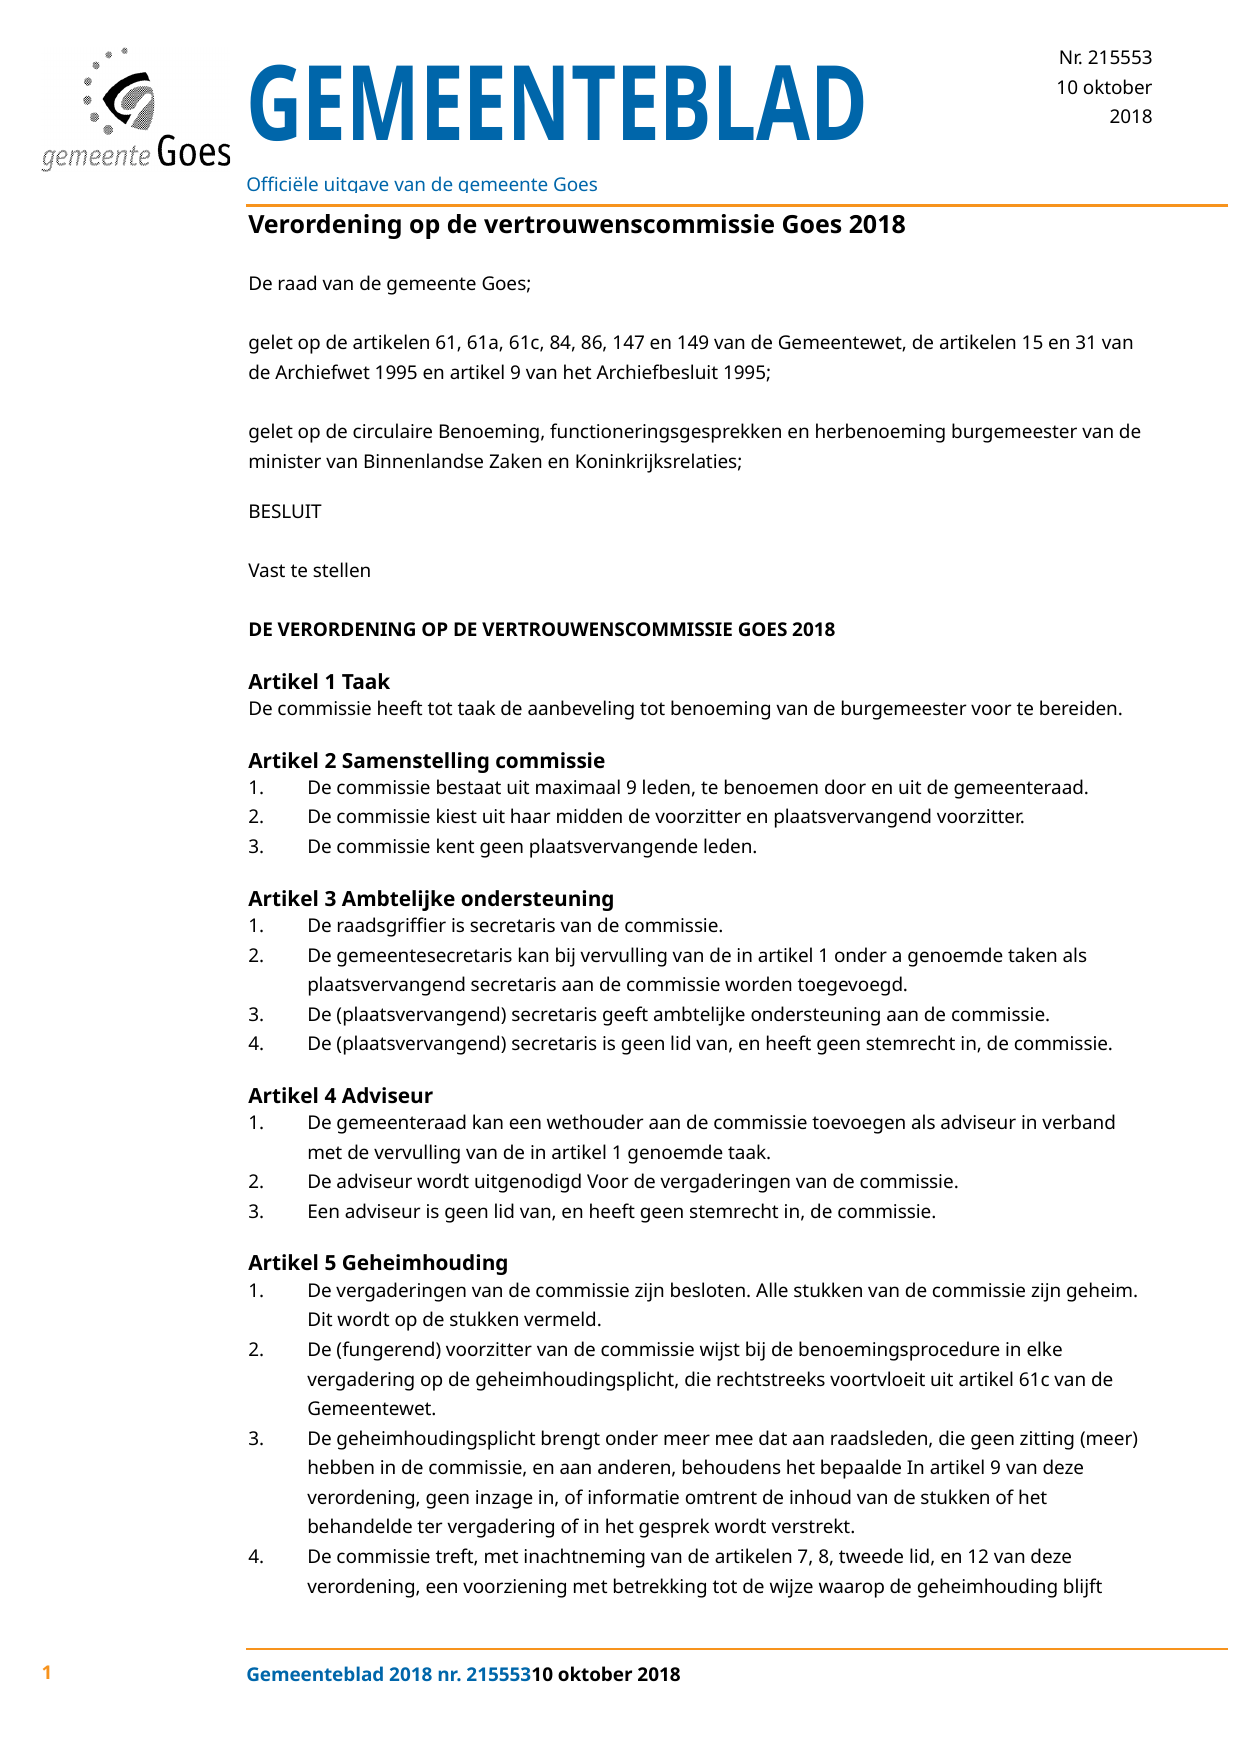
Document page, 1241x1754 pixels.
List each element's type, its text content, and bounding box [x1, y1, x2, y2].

text Artikel 5 Geheimhouding [248, 1248, 1152, 1277]
list De (fungerend) voorzitter van de commissie wijst bij de benoemingsprocedure in elke vergadering op de geheimhoudingsplicht, die rechtstreeks voortvloeit uit artikel 61c van de Gemeentewet. [248, 1336, 1152, 1421]
text Artikel 1 Taak [248, 667, 1152, 695]
list De vergaderingen van de commissie zijn besloten. Alle stukken van de commissie zijn geheim. Dit wordt op de stukken vermeld. [248, 1277, 1152, 1332]
list De commissie treft, met inachtneming van de artikelen 7, 8, tweede lid, en 12 van deze verordening, een voorziening met betrekking tot de wijze waarop de geheimhouding blijft [248, 1543, 1152, 1598]
text De commissie heeft tot taak de aanbeveling tot benoeming van de burgemeester voor te bereiden. [248, 695, 1152, 721]
list De (plaatsvervangend) secretaris is geen lid van, en heeft geen stemrecht in, de commissie. [248, 1031, 1152, 1056]
list De raadsgriffier is secretaris van de commissie. [248, 912, 1152, 938]
text Artikel 2 Samenstelling commissie [248, 746, 1152, 774]
list De (plaatsvervangend) secretaris geeft ambtelijke ondersteuning aan de commissie. [248, 1001, 1152, 1027]
text gelet op de circulaire Benoeming, functioneringsgesprekken en herbenoeming burgemeester van de minister van Binnenlandse Zaken en Koninkrijksrelaties; [248, 418, 1152, 473]
text BESLUIT [248, 498, 1152, 524]
list De adviseur wordt uitgenodigd Voor de vergaderingen van de commissie. [248, 1168, 1152, 1194]
text DE VERORDENING OP DE VERTROUWENSCOMMISSIE GOES 2018 [248, 616, 1152, 642]
text De raad van de gemeente Goes; [248, 270, 1152, 296]
list Een adviseur is geen lid van, en heeft geen stemrecht in, de commissie. [248, 1198, 1152, 1224]
list De gemeentesecretaris kan bij vervulling van de in artikel 1 onder a genoemde taken als plaatsvervangend secretaris aan de commissie worden toegevoegd. [248, 942, 1152, 997]
text Artikel 4 Adviseur [248, 1081, 1152, 1109]
list De gemeenteraad kan een wethouder aan de commissie toevoegen als adviseur in verband met de vervulling van de in artikel 1 genoemde taak. [248, 1109, 1152, 1165]
text Vast te stellen [248, 557, 1152, 583]
picture [41, 47, 231, 172]
list De commissie kiest uit haar midden de voorzitter en plaatsvervangend voorzitter. [248, 804, 1152, 829]
text Verordening op de vertrouwenscommissie Goes 2018 [248, 207, 1152, 241]
text gelet op de artikelen 61, 61a, 61c, 84, 86, 147 en 149 van de Gemeentewet, de artikelen 15 en 31 van de Archiefwet 1995 en artikel 9 van het Archiefbesluit 1995; [248, 329, 1152, 385]
list De commissie bestaat uit maximaal 9 leden, te benoemen door en uit de gemeenteraad. [248, 774, 1152, 800]
list De commissie kent geen plaatsvervangende leden. [248, 833, 1152, 859]
text Artikel 3 Ambtelijke ondersteuning [248, 884, 1152, 912]
list De geheimhoudingsplicht brengt onder meer mee dat aan raadsleden, die geen zitting (meer) hebben in de commissie, en aan anderen, behoudens het bepaalde In artikel 9 van deze verordening, geen inzage in, of informatie omtrent de inhoud van de stukken of het behandelde ter vergadering of in het gesprek wordt verstrekt. [248, 1425, 1152, 1539]
